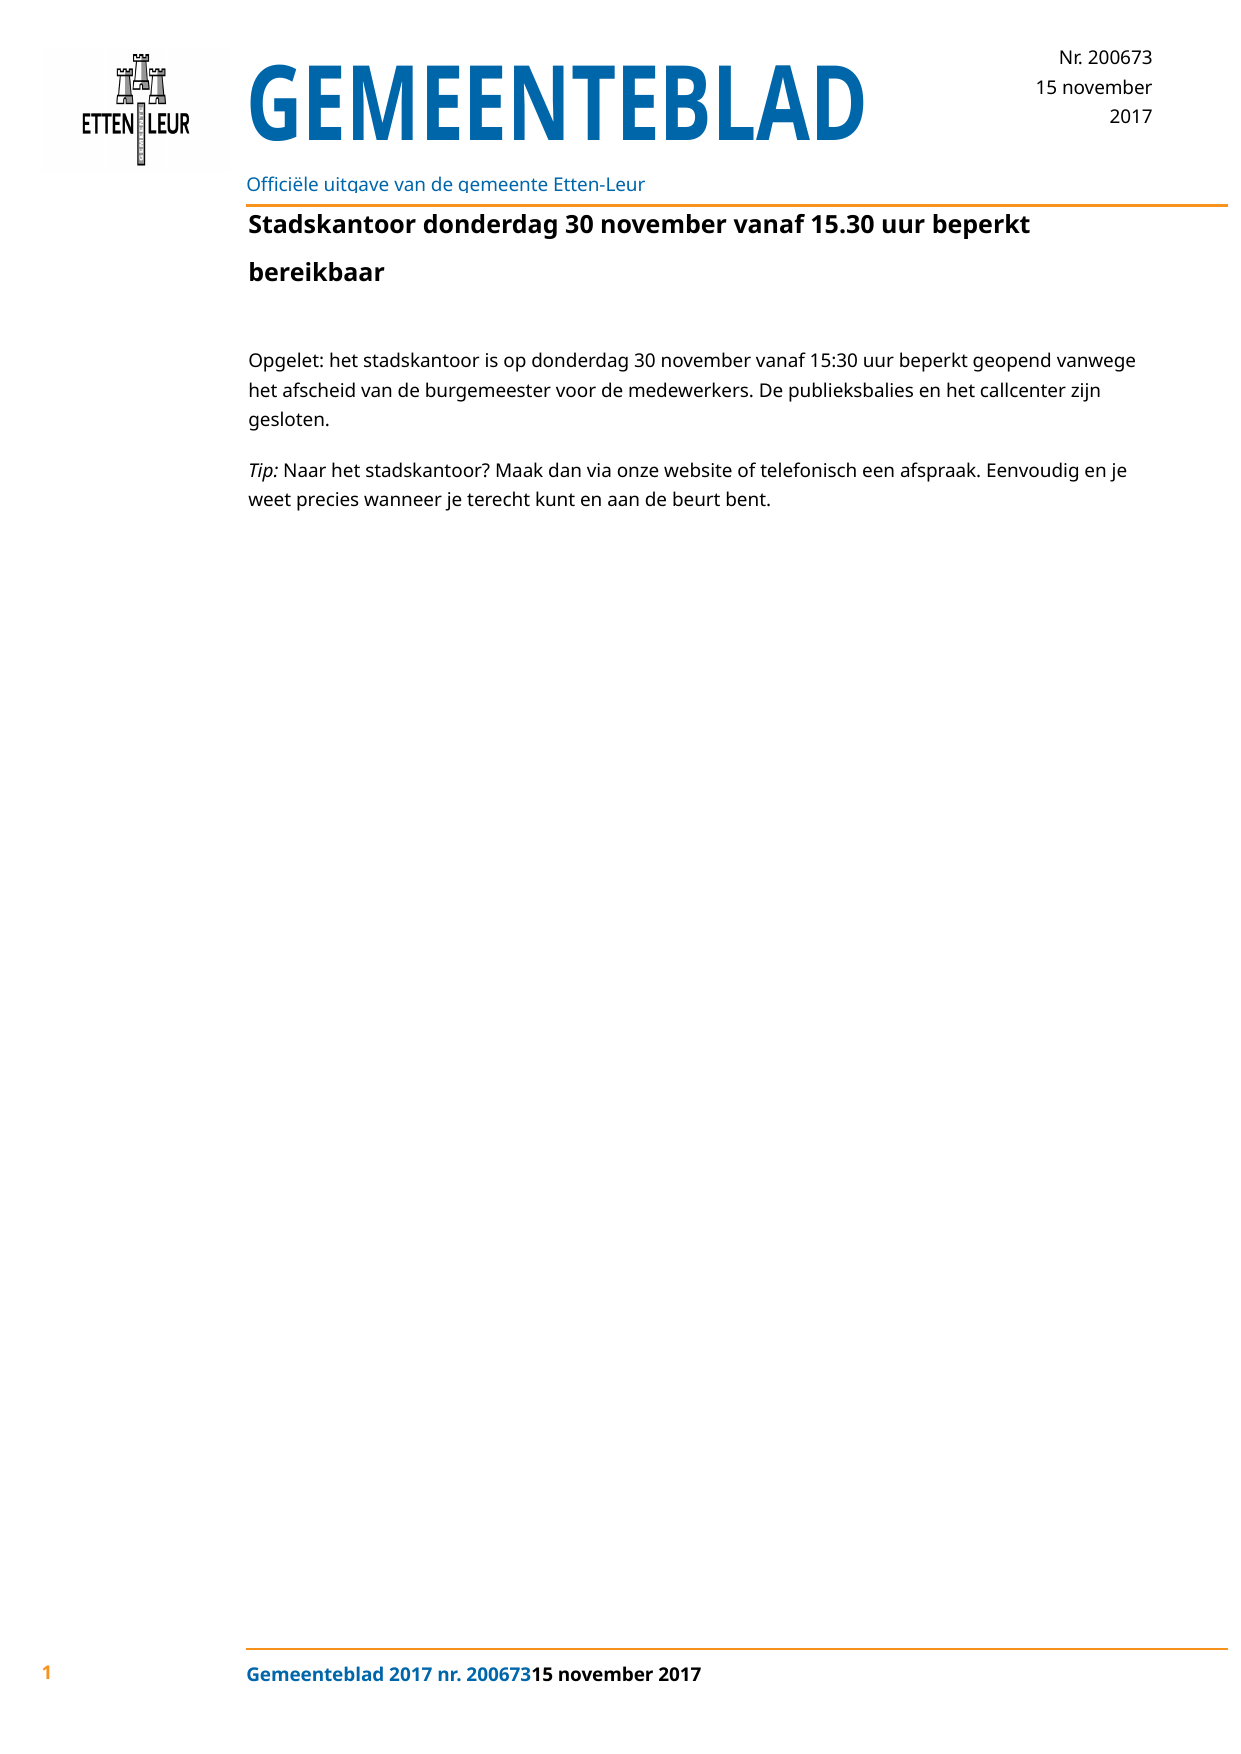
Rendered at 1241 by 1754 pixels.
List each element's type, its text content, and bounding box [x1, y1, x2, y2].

text Stadskantoor donderdag 30 november vanaf 15.30 uur beperkt bereikbaar [248, 207, 1152, 288]
picture [41, 47, 231, 172]
text Opgelet: het stadskantoor is op donderdag 30 november vanaf 15:30 uur beperkt geopend vanwege het afscheid van de burgemeester voor de medewerkers. De publieksbalies en het callcenter zijn gesloten. [248, 347, 1152, 432]
text Tip: Naar het stadskantoor? Maak dan via onze website of telefonisch een afspraak. Eenvoudig en je weet precies wanneer je terecht kunt en aan de beurt bent. [248, 457, 1152, 512]
